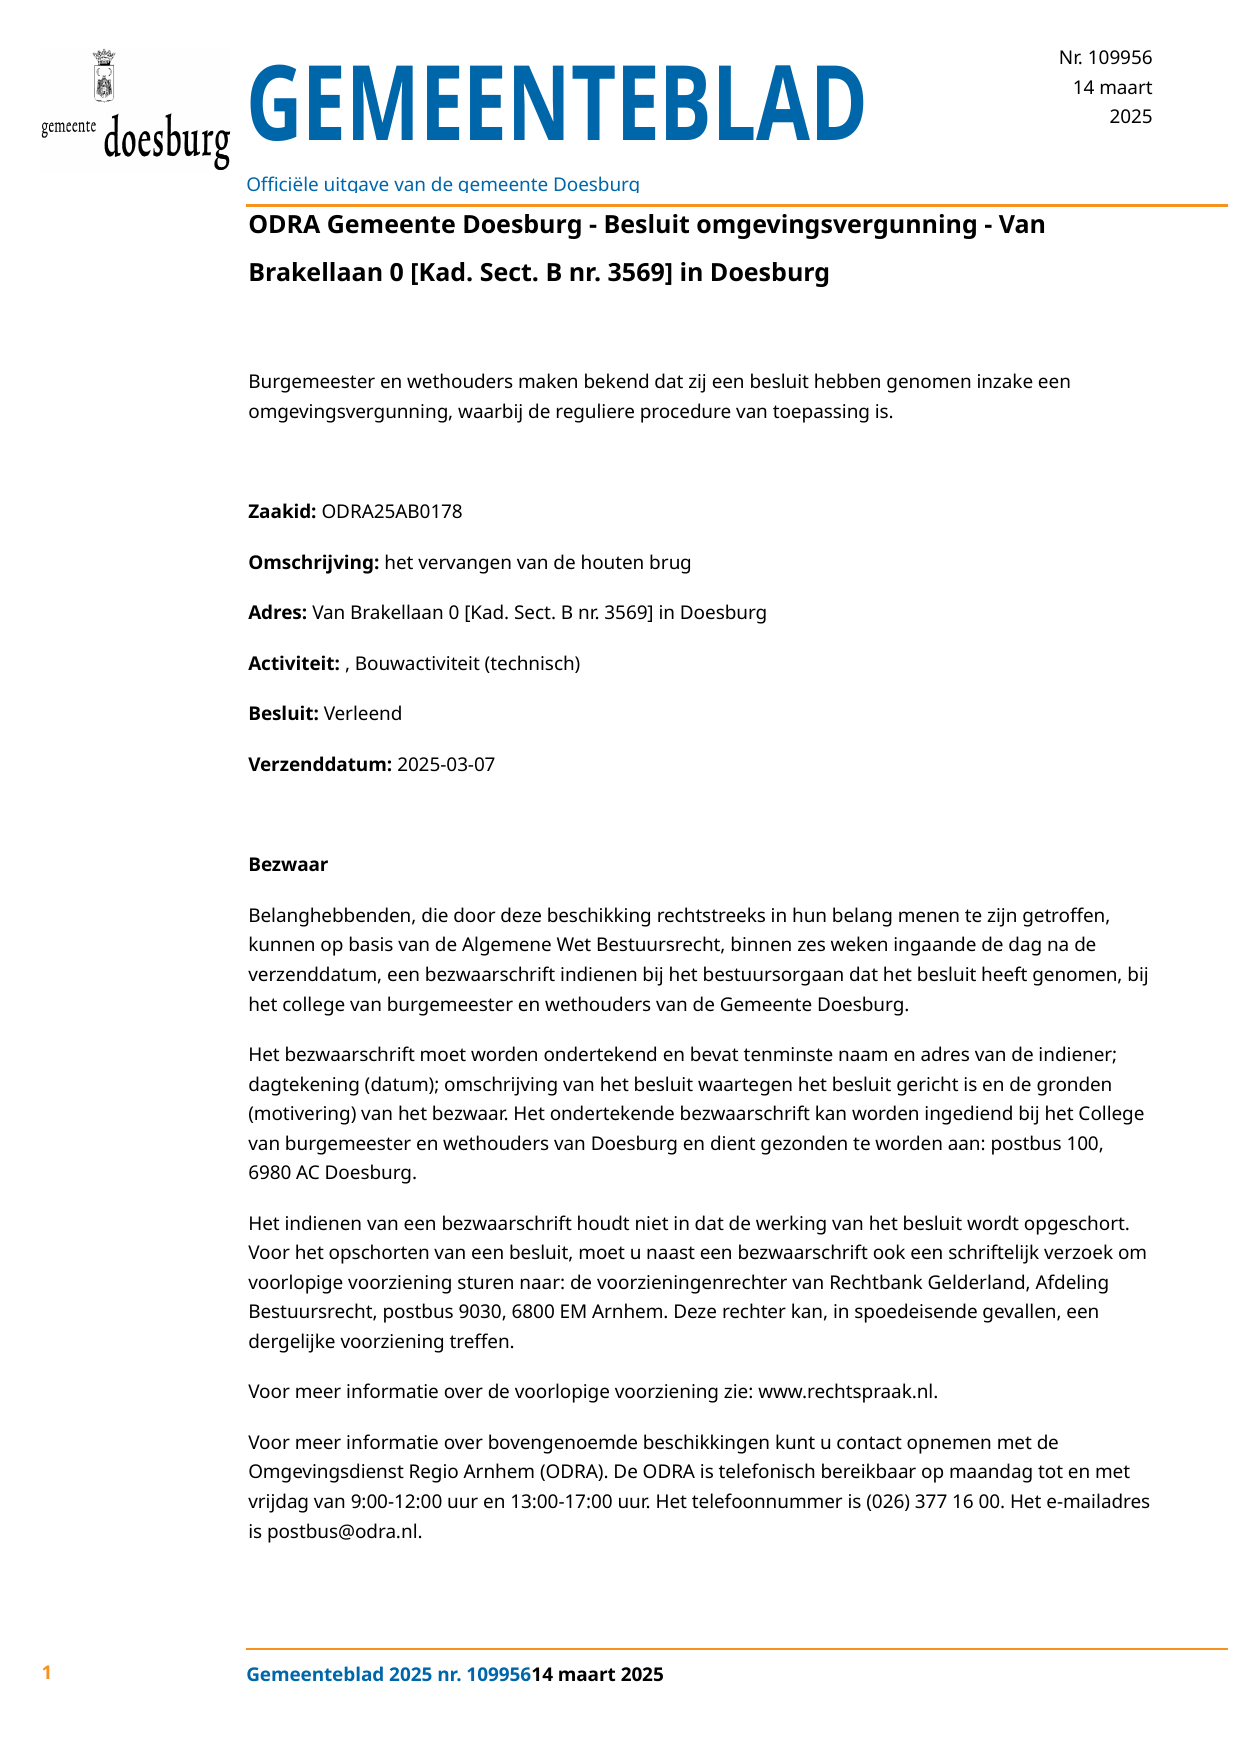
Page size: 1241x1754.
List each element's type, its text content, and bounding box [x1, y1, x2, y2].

text Adres: Van Brakellaan 0 [Kad. Sect. B nr. 3569] in Doesburg [248, 599, 1152, 625]
text ODRA Gemeente Doesburg - Besluit omgevingsvergunning - Van Brakellaan 0 [Kad. Sect. B nr. 3569] in Doesburg [248, 207, 1152, 288]
picture [41, 47, 231, 172]
text Belanghebbenden, die door deze beschikking rechtstreeks in hun belang menen te zijn getroffen, kunnen op basis van de Algemene Wet Bestuursrecht, binnen zes weken ingaande de dag na de verzenddatum, een bezwaarschrift indienen bij het bestuursorgaan dat het besluit heeft genomen, bij het college van burgemeester en wethouders van de Gemeente Doesburg. [248, 902, 1152, 1017]
text Het bezwaarschrift moet worden ondertekend en bevat tenminste naam en adres van de indiener; dagtekening (datum); omschrijving van het besluit waartegen het besluit gericht is en de gronden (motivering) van het bezwaar. Het ondertekende bezwaarschrift kan worden ingediend bij het College van burgemeester en wethouders van Doesburg en dient gezonden te worden aan: postbus 100, 6980 AC Doesburg. [248, 1041, 1152, 1185]
text Activiteit: , Bouwactiviteit (technisch) [248, 650, 1152, 676]
text Bezwaar [248, 852, 1152, 877]
text Omschrijving: het vervangen van de houten brug [248, 549, 1152, 575]
text Voor meer informatie over de voorlopige voorziening zie: www.rechtspraak.nl. [248, 1379, 1152, 1404]
text Het indienen van een bezwaarschrift houdt niet in dat de werking van het besluit wordt opgeschort. Voor het opschorten van een besluit, moet u naast een bezwaarschrift ook een schriftelijk verzoek om voorlopige voorziening sturen naar: de voorzieningenrechter van Rechtbank Gelderland, Afdeling Bestuursrecht, postbus 9030, 6800 EM Arnhem. Deze rechter kan, in spoedeisende gevallen, een dergelijke voorziening treffen. [248, 1210, 1152, 1354]
text Burgemeester en wethouders maken bekend dat zij een besluit hebben genomen inzake een omgevingsvergunning, waarbij de reguliere procedure van toepassing is. [248, 368, 1152, 424]
text Zaakid: ODRA25AB0178 [248, 499, 1152, 524]
text Besluit: Verleend [248, 700, 1152, 726]
text Verzenddatum: 2025-03-07 [248, 751, 1152, 777]
text Voor meer informatie over bovengenoemde beschikkingen kunt u contact opnemen met de Omgevingsdienst Regio Arnhem (ODRA). De ODRA is telefonisch bereikbaar op maandag tot en met vrijdag van 9:00-12:00 uur en 13:00-17:00 uur. Het telefoonnummer is (026) 377 16 00. Het e-mailadres is postbus@odra.nl. [248, 1429, 1152, 1544]
